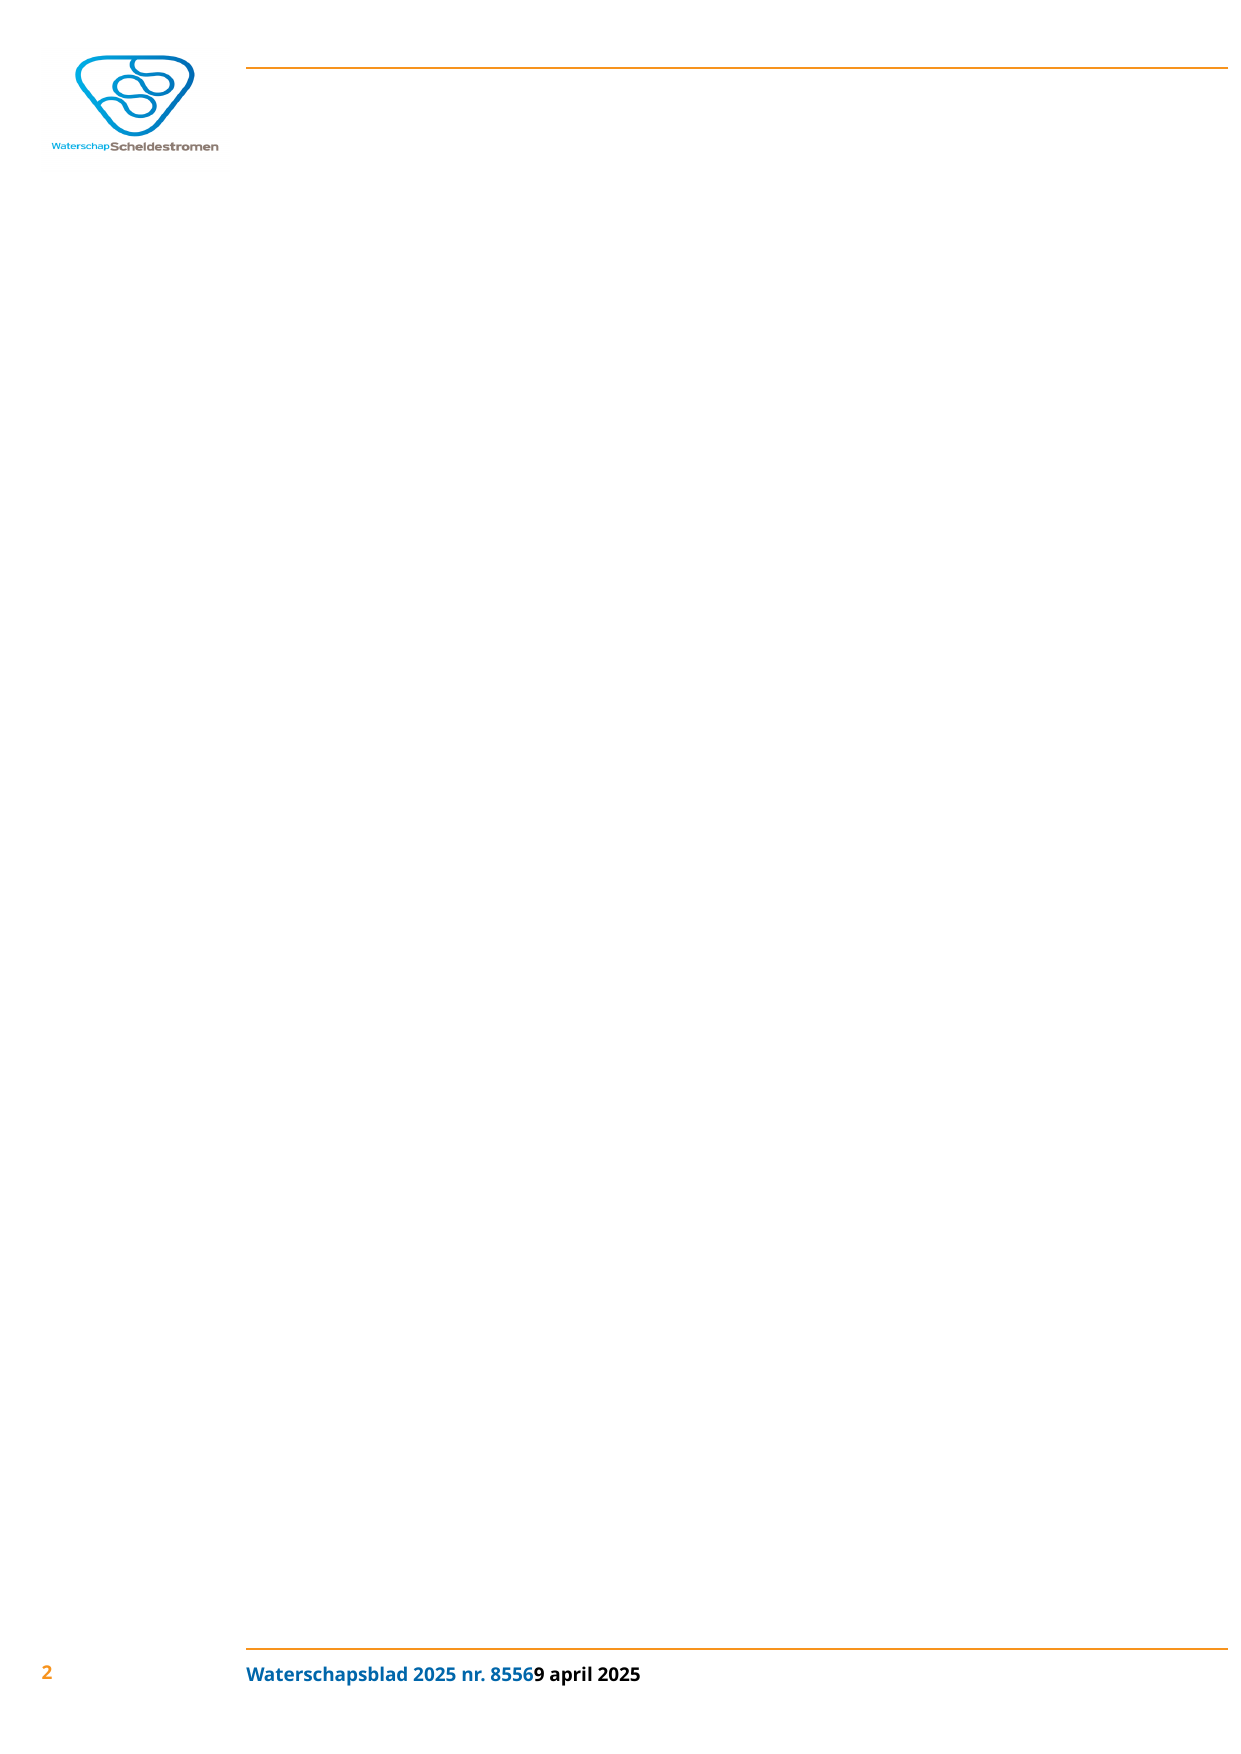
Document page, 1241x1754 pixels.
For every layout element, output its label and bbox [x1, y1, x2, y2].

picture [41, 47, 231, 172]
